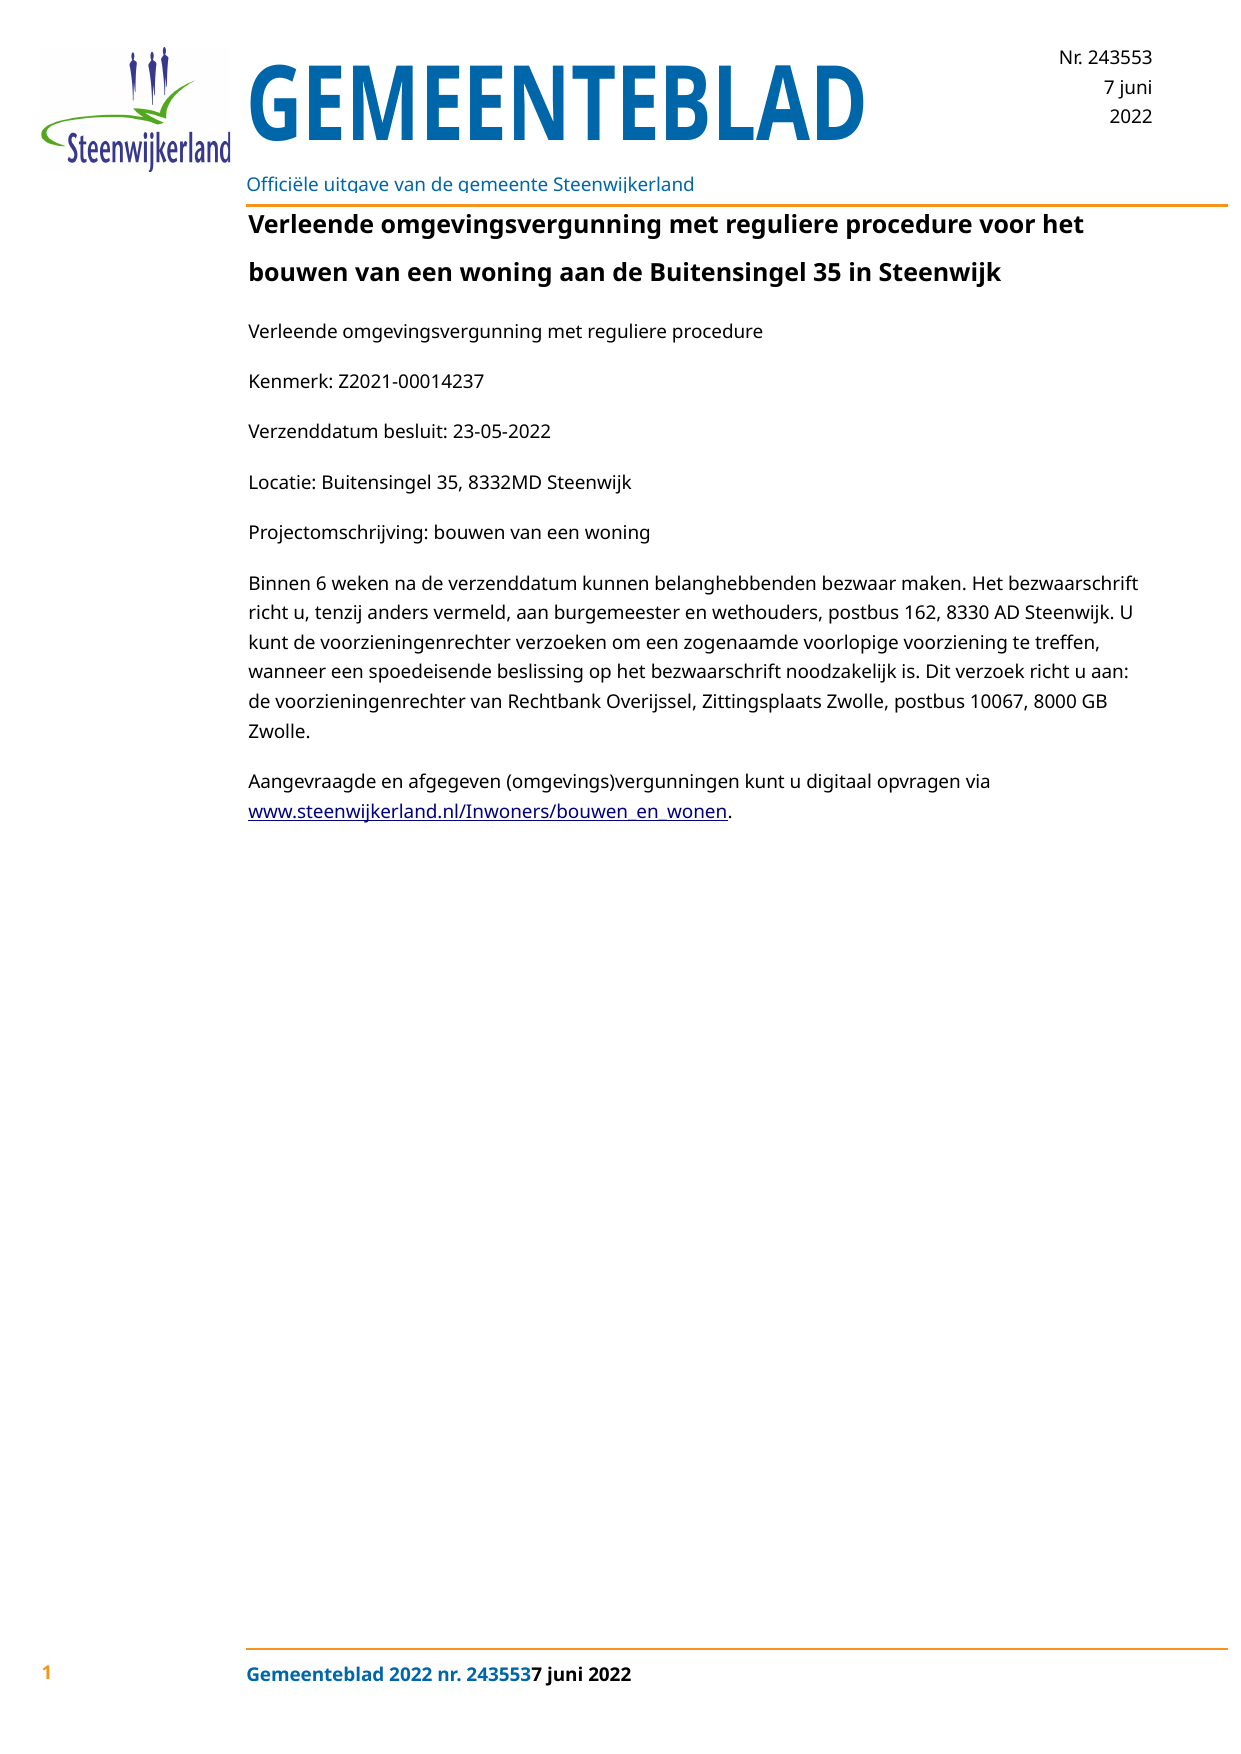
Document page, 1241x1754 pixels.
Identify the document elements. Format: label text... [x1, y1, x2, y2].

text Locatie: Buitensingel 35, 8332MD Steenwijk [248, 469, 1152, 495]
text Aangevraagde en afgegeven (omgevings)vergunningen kunt u digitaal opvragen via www.steenwijkerland.nl/Inwoners/bouwen_en_wonen. [248, 768, 1152, 824]
text Verzenddatum besluit: 23-05-2022 [248, 419, 1152, 444]
text Verleende omgevingsvergunning met reguliere procedure [248, 318, 1152, 344]
text Projectomschrijving: bouwen van een woning [248, 519, 1152, 545]
text Binnen 6 weken na de verzenddatum kunnen belanghebbenden bezwaar maken. Het bezwaarschrift richt u, tenzij anders vermeld, aan burgemeester en wethouders, postbus 162, 8330 AD Steenwijk. U kunt de voorzieningenrechter verzoeken om een zogenaamde voorlopige voorziening te treffen, wanneer een spoedeisende beslissing op het bezwaarschrift noodzakelijk is. Dit verzoek richt u aan: de voorzieningenrechter van Rechtbank Overijssel, Zittingsplaats Zwolle, postbus 10067, 8000 GB Zwolle. [248, 570, 1152, 744]
text Kenmerk: Z2021-00014237 [248, 368, 1152, 394]
picture [41, 47, 231, 172]
text Verleende omgevingsvergunning met reguliere procedure voor het bouwen van een woning aan de Buitensingel 35 in Steenwijk [248, 207, 1152, 288]
